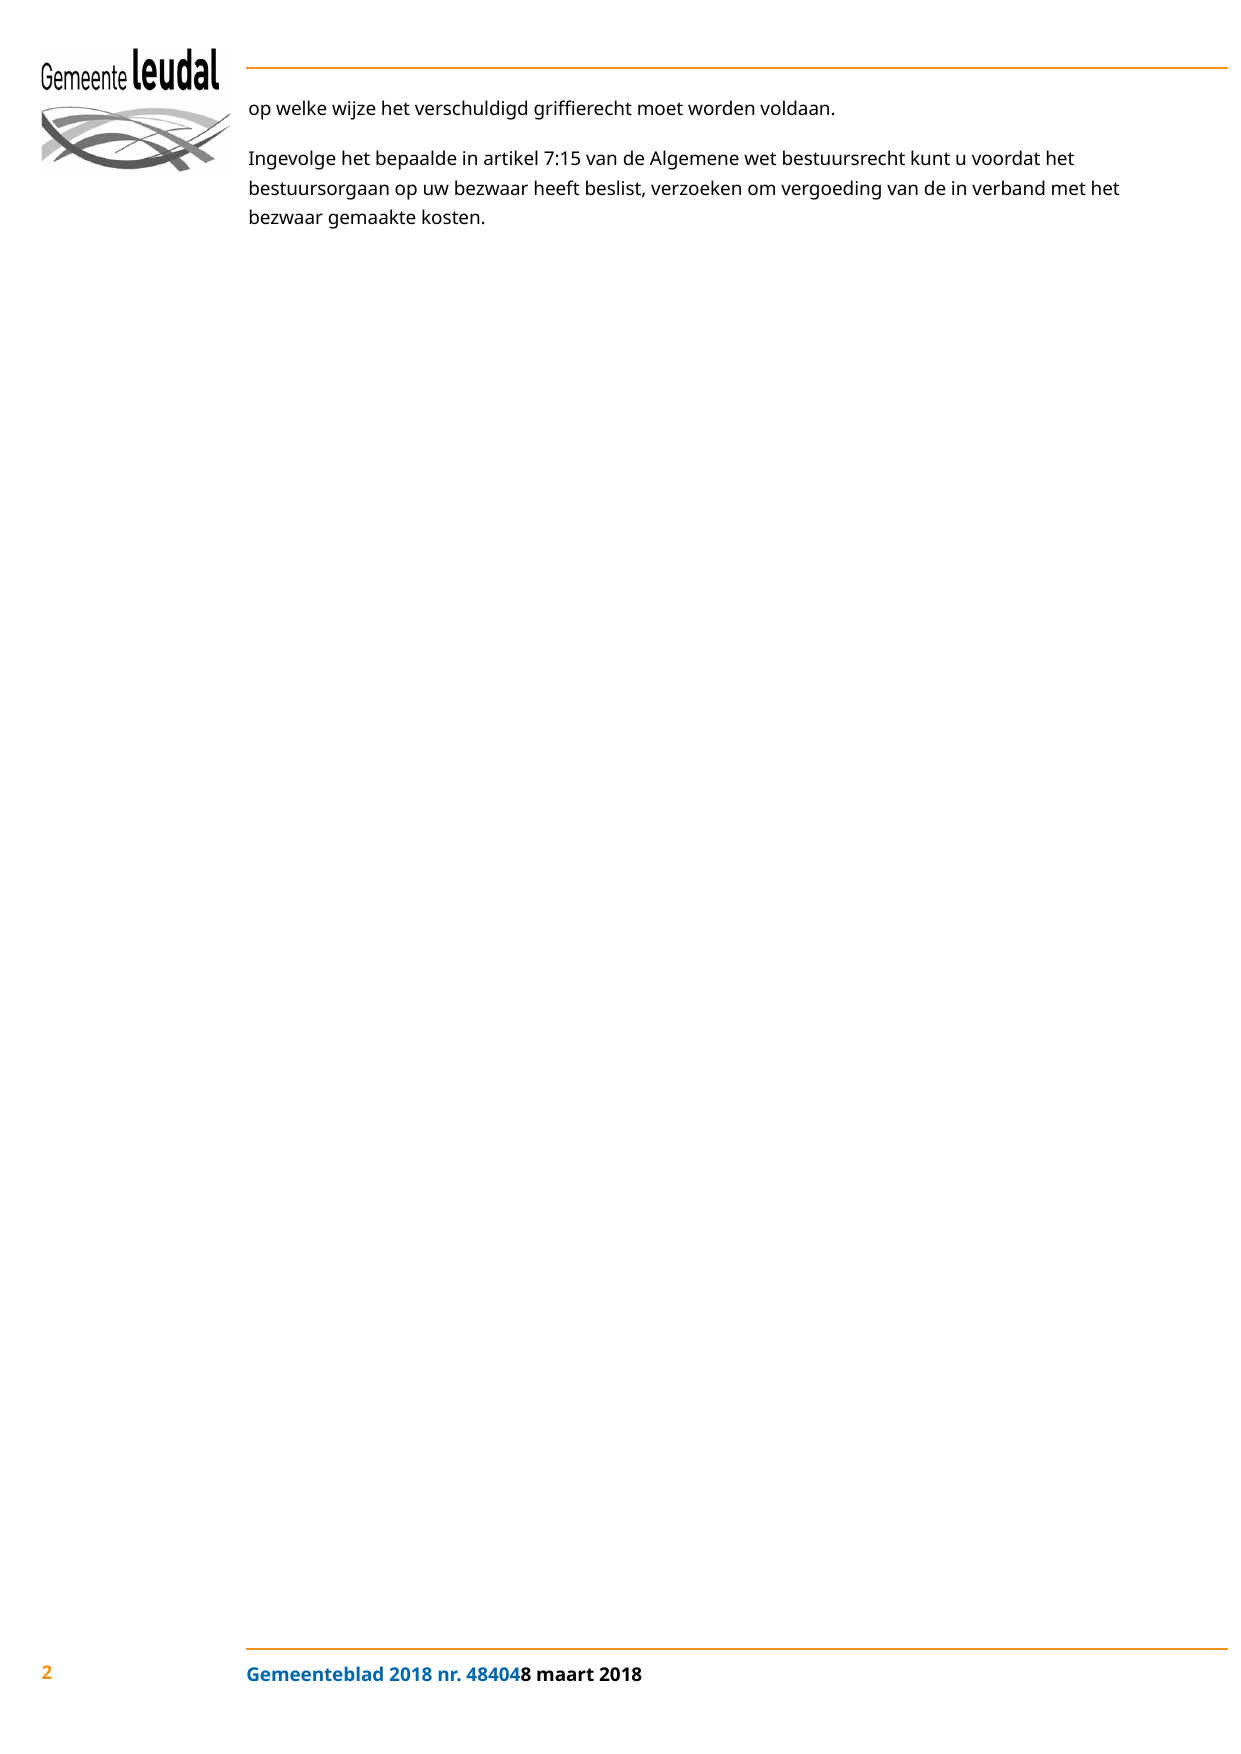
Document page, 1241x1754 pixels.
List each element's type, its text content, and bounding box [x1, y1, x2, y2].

text op welke wijze het verschuldigd griffierecht moet worden voldaan. [248, 95, 1152, 121]
text Ingevolge het bepaalde in artikel 7:15 van de Algemene wet bestuursrecht kunt u voordat het bestuursorgaan op uw bezwaar heeft beslist, verzoeken om vergoeding van de in verband met het bezwaar gemaakte kosten. [248, 145, 1152, 230]
picture [41, 47, 231, 172]
